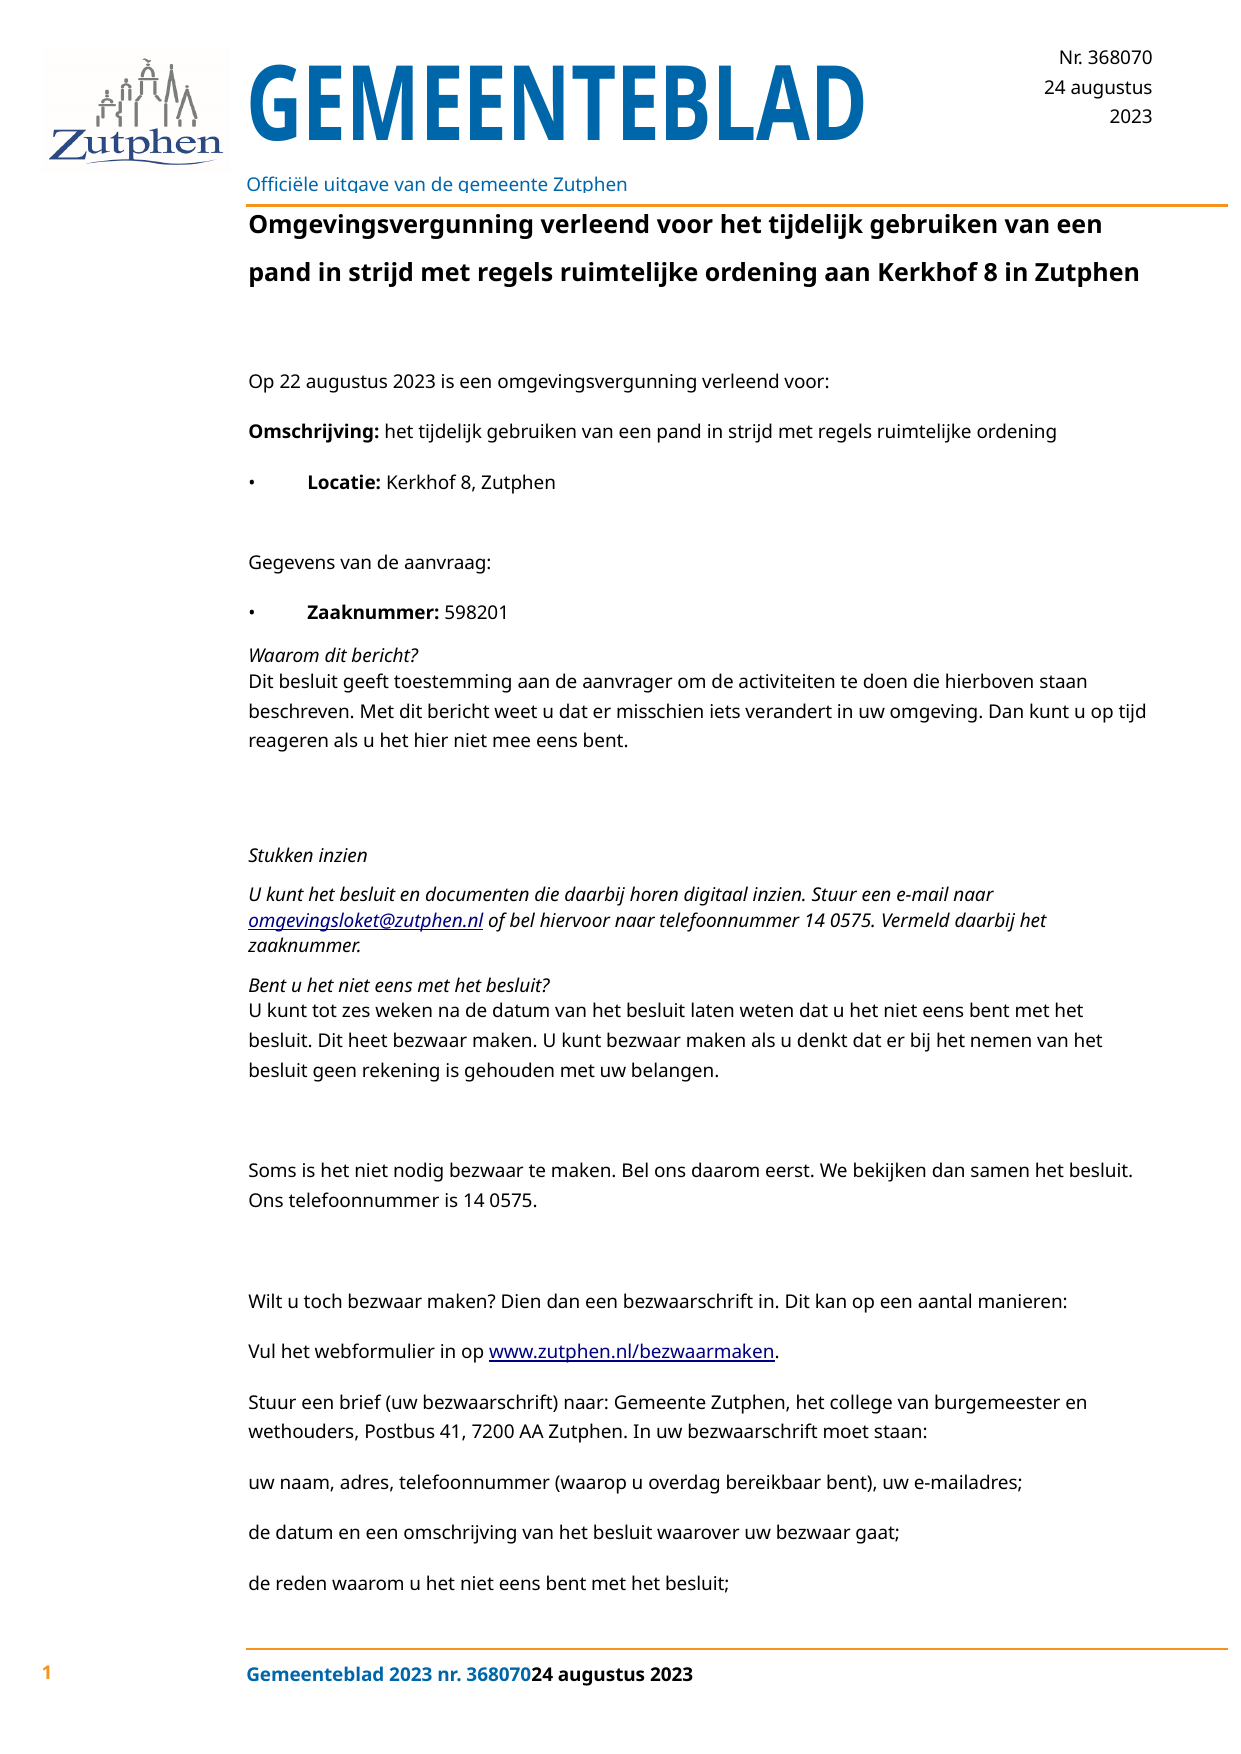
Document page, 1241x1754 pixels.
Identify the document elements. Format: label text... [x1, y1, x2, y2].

text Soms is het niet nodig bezwaar te maken. Bel ons daarom eerst. We bekijken dan samen het besluit. Ons telefoonnummer is 14 0575. [248, 1158, 1152, 1213]
text U kunt tot zes weken na de datum van het besluit laten weten dat u het niet eens bent met het besluit. Dit heet bezwaar maken. U kunt bezwaar maken als u denkt dat er bij het nemen van het besluit geen rekening is gehouden met uw belangen. [248, 998, 1152, 1083]
text uw naam, adres, telefoonnummer (waarop u overdag bereikbaar bent), uw e-mailadres; [248, 1469, 1152, 1495]
text Omgevingsvergunning verleend voor het tijdelijk gebruiken van een pand in strijd met regels ruimtelijke ordening aan Kerkhof 8 in Zutphen [248, 207, 1152, 288]
text Waarom dit bericht? [248, 643, 1152, 668]
text Op 22 augustus 2023 is een omgevingsvergunning verleend voor: [248, 368, 1152, 394]
text U kunt het besluit en documenten die daarbij horen digitaal inzien. Stuur een e-mail naar omgevingsloket@zutphen.nl of bel hiervoor naar telefoonnummer 14 0575. Vermeld daarbij het zaaknummer. [248, 881, 1152, 958]
text Omschrijving: het tijdelijk gebruiken van een pand in strijd met regels ruimtelijke ordening [248, 419, 1152, 444]
text Wilt u toch bezwaar maken? Dien dan een bezwaarschrift in. Dit kan op een aantal manieren: [248, 1288, 1152, 1314]
text de reden waarom u het niet eens bent met het besluit; [248, 1570, 1152, 1596]
text Gegevens van de aanvraag: [248, 549, 1152, 575]
text Vul het webformulier in op www.zutphen.nl/bezwaarmaken. [248, 1338, 1152, 1364]
list Locatie: Kerkhof 8, Zutphen [248, 469, 1152, 495]
text de datum en een omschrijving van het besluit waarover uw bezwaar gaat; [248, 1519, 1152, 1545]
text Dit besluit geeft toestemming aan de aanvrager om de activiteiten te doen die hierboven staan beschreven. Met dit bericht weet u dat er misschien iets verandert in uw omgeving. Dan kunt u op tijd reageren als u het hier niet mee eens bent. [248, 668, 1152, 753]
text Stuur een brief (uw bezwaarschrift) naar: Gemeente Zutphen, het college van burgemeester en wethouders, Postbus 41, 7200 AA Zutphen. In uw bezwaarschrift moet staan: [248, 1389, 1152, 1444]
picture [41, 47, 231, 172]
text Bent u het niet eens met het besluit? [248, 972, 1152, 998]
list Zaaknummer: 598201 [248, 599, 1152, 625]
text Stukken inzien [248, 842, 1152, 868]
